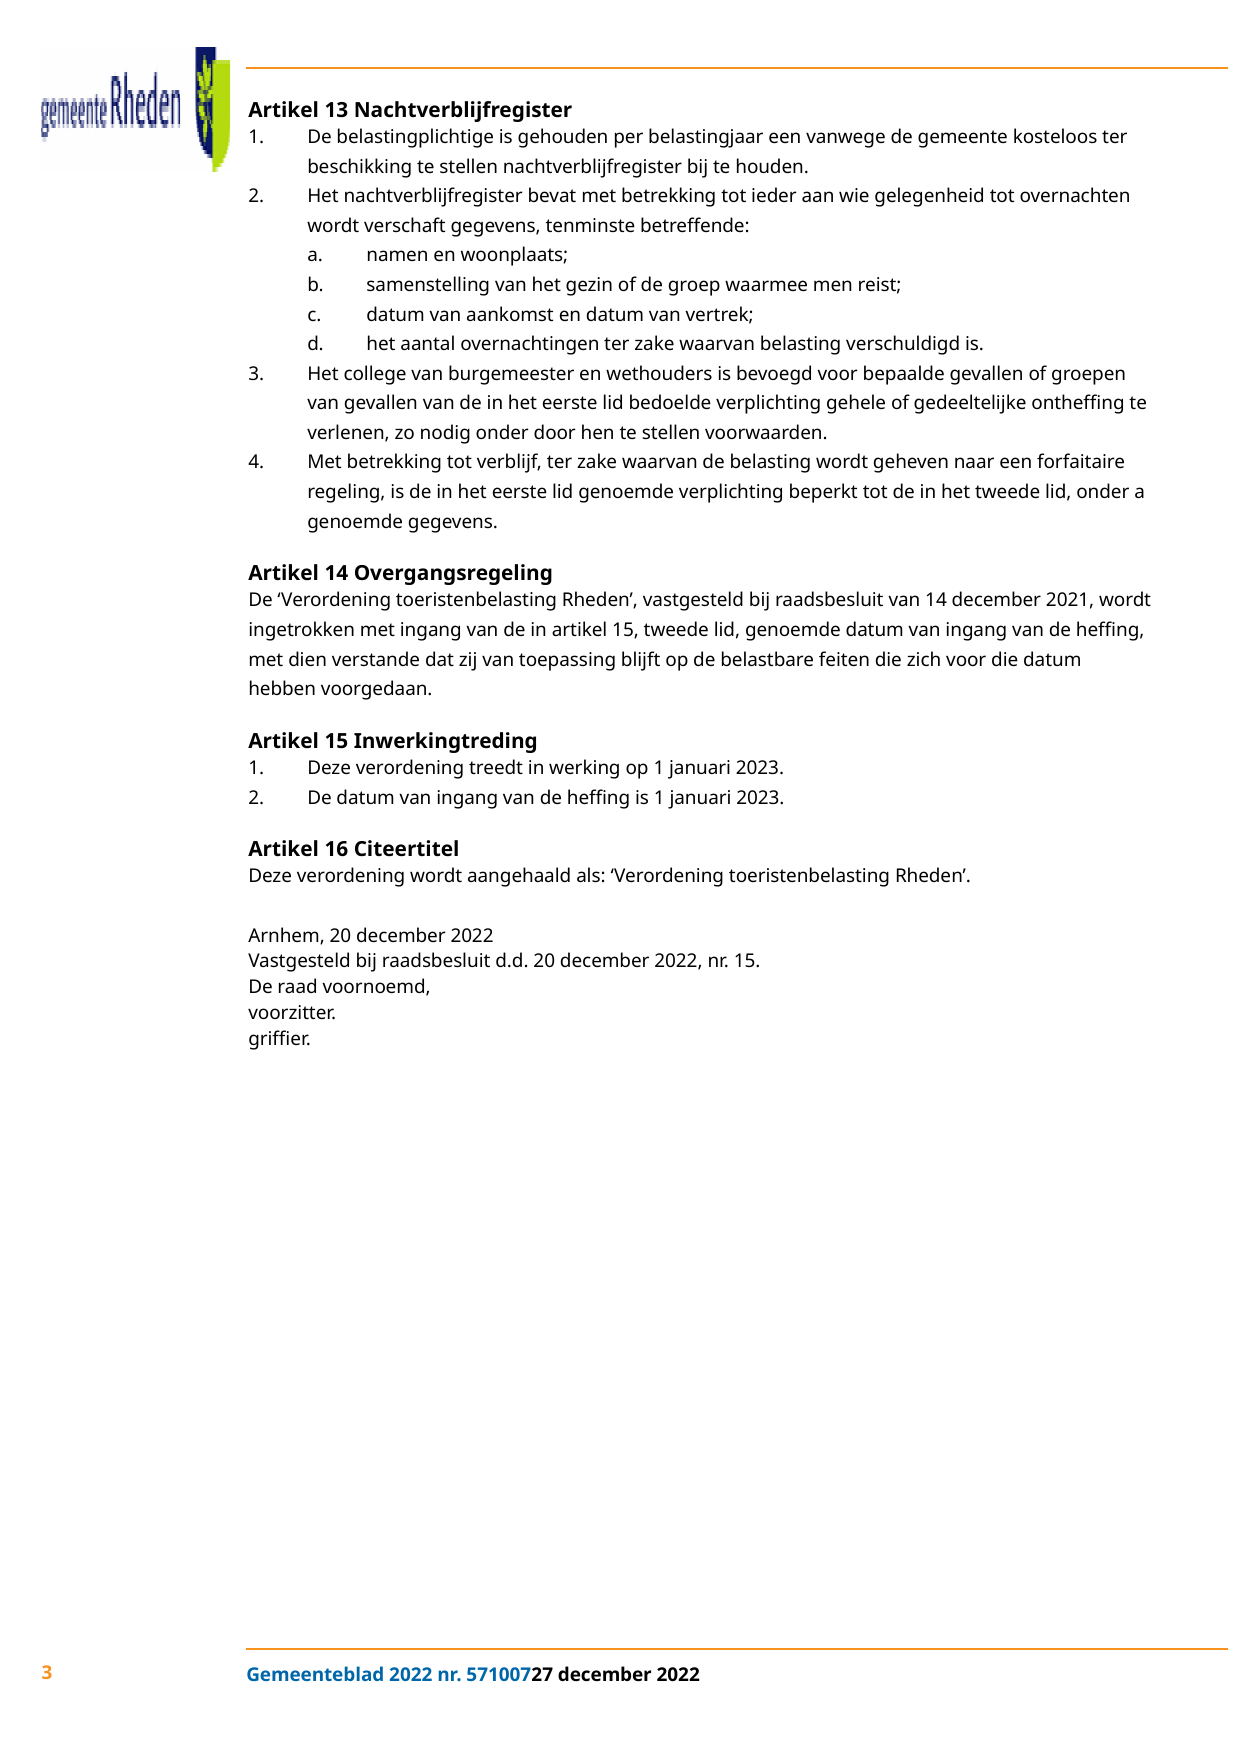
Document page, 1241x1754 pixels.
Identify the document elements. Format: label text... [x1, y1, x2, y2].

list samenstelling van het gezin of de groep waarmee men reist; [307, 271, 1152, 297]
text Deze verordening wordt aangehaald als: ‘Verordening toeristenbelasting Rheden’. [248, 863, 1152, 888]
text Artikel 13 Nachtverblijfregister [248, 95, 1152, 123]
list datum van aankomst en datum van vertrek; [307, 301, 1152, 326]
text Artikel 14 Overgangsregeling [248, 558, 1152, 587]
text Artikel 16 Citeertitel [248, 834, 1152, 863]
text griffier. [248, 1025, 1152, 1051]
list Deze verordening treedt in werking op 1 januari 2023. [248, 754, 1152, 780]
text De ‘Verordening toeristenbelasting Rheden’, vastgesteld bij raadsbesluit van 14 december 2021, wordt ingetrokken met ingang van de in artikel 15, tweede lid, genoemde datum van ingang van de heffing, met dien verstande dat zij van toepassing blijft op de belastbare feiten die zich voor die datum hebben voorgedaan. [248, 587, 1152, 701]
list De datum van ingang van de heffing is 1 januari 2023. [248, 784, 1152, 809]
list namen en woonplaats; [307, 242, 1152, 267]
text Vastgesteld bij raadsbesluit d.d. 20 december 2022, nr. 15. [248, 948, 1152, 973]
list Het college van burgemeester en wethouders is bevoegd voor bepaalde gevallen of groepen van gevallen van de in het eerste lid bedoelde verplichting gehele of gedeeltelijke ontheffing te verlenen, zo nodig onder door hen te stellen voorwaarden. [248, 360, 1152, 445]
text voorzitter. [248, 999, 1152, 1025]
text Artikel 15 Inwerkingtreding [248, 726, 1152, 754]
list De belastingplichtige is gehouden per belastingjaar een vanwege de gemeente kosteloos ter beschikking te stellen nachtverblijfregister bij te houden. [248, 123, 1152, 178]
text De raad voornoemd, [248, 973, 1152, 999]
list Het nachtverblijfregister bevat met betrekking tot ieder aan wie gelegenheid tot overnachten wordt verschaft gegevens, tenminste betreffende: [248, 182, 1152, 238]
list het aantal overnachtingen ter zake waarvan belasting verschuldigd is. [307, 330, 1152, 356]
text Arnhem, 20 december 2022 [248, 922, 1152, 948]
list Met betrekking tot verblijf, ter zake waarvan de belasting wordt geheven naar een forfaitaire regeling, is de in het eerste lid genoemde verplichting beperkt tot de in het tweede lid, onder a genoemde gegevens. [248, 449, 1152, 533]
picture [41, 47, 231, 172]
